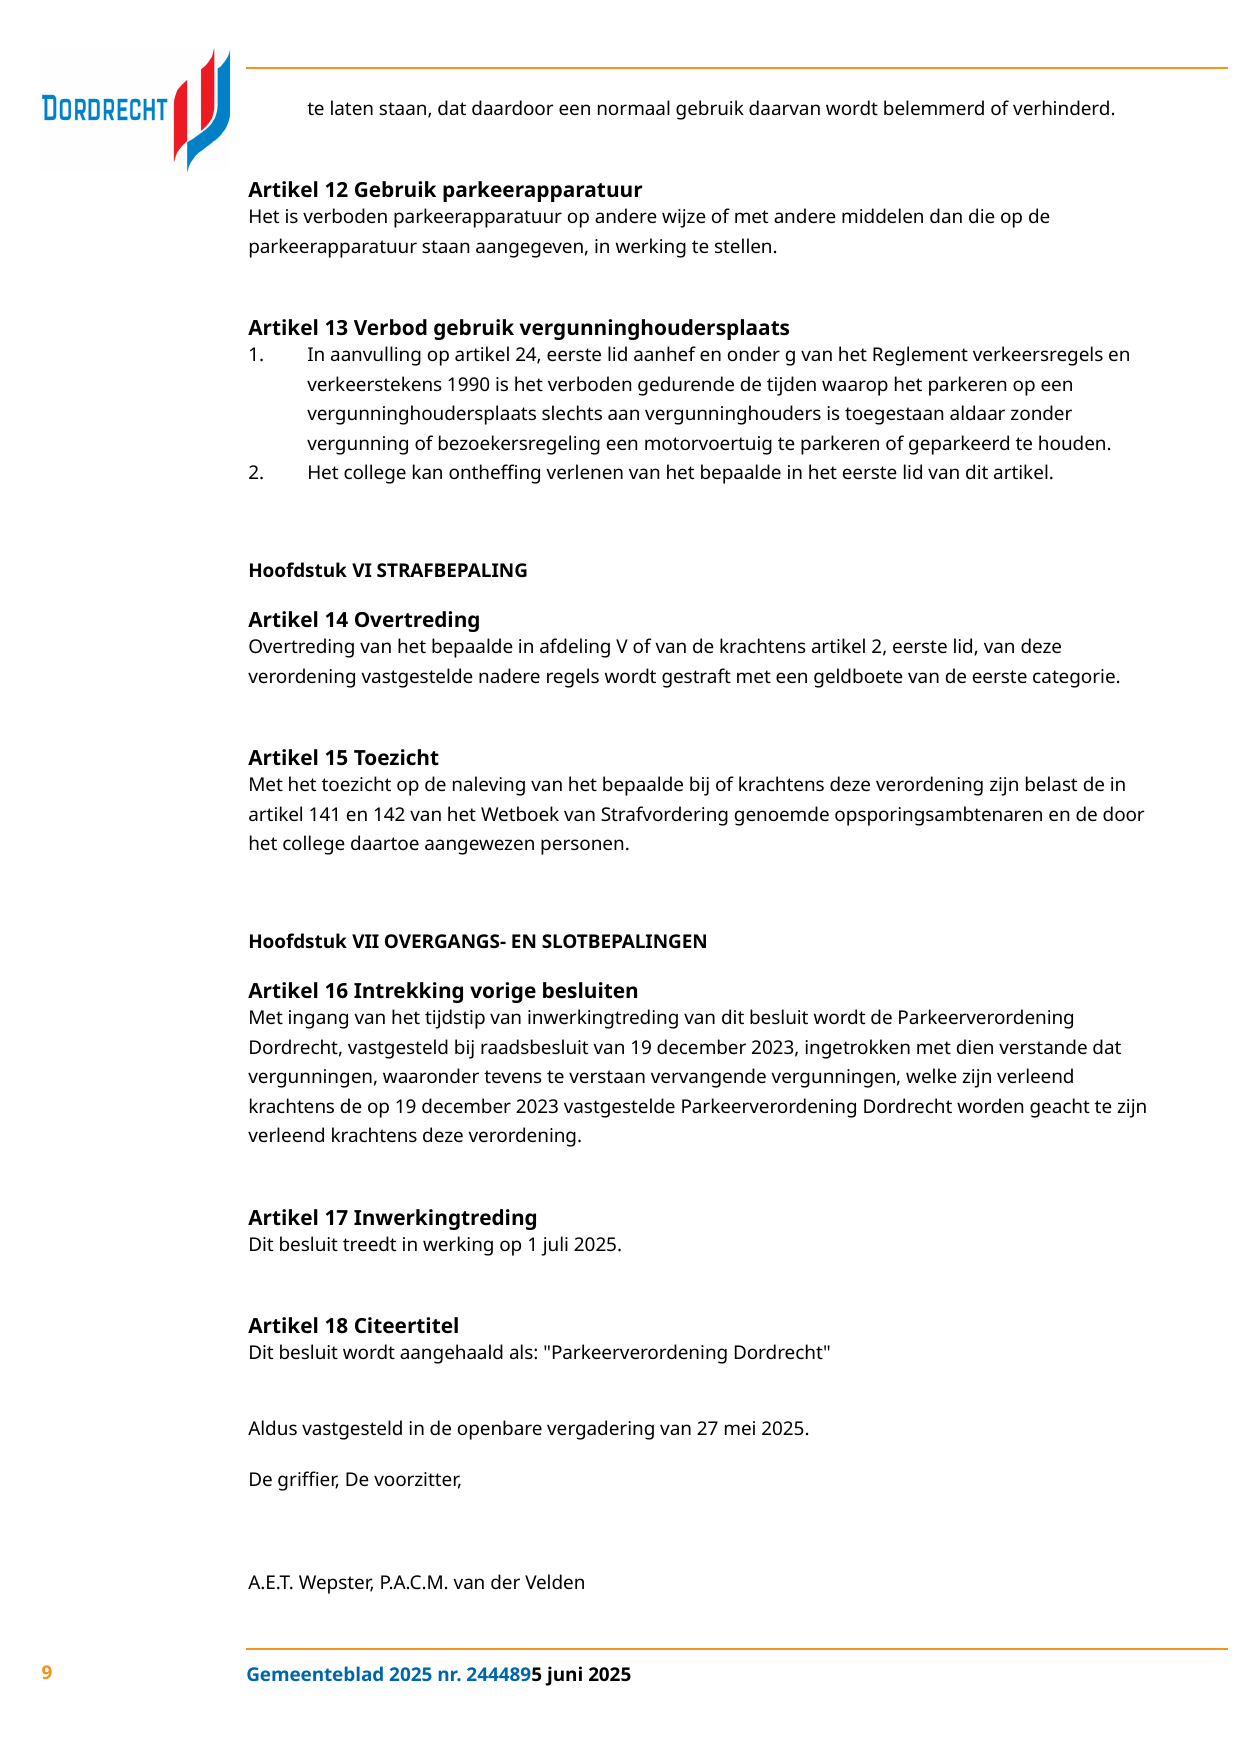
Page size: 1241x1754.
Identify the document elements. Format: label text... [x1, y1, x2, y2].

text De griffier, De voorzitter, [248, 1466, 1152, 1492]
text Dit besluit wordt aangehaald als: "Parkeerverordening Dordrecht" [248, 1339, 1152, 1365]
text Artikel 18 Citeertitel [248, 1311, 1152, 1339]
text Dit besluit treedt in werking op 1 juli 2025. [248, 1231, 1152, 1257]
text Hoofdstuk VII OVERGANGS- EN SLOTBEPALINGEN [248, 927, 1152, 955]
list te laten staan, dat daardoor een normaal gebruik daarvan wordt belemmerd of verhinderd. [248, 95, 1152, 121]
list Het college kan ontheffing verlenen van het bepaalde in het eerste lid van dit artikel. [248, 459, 1152, 485]
text Artikel 17 Inwerkingtreding [248, 1203, 1152, 1231]
text Het is verboden parkeerapparatuur op andere wijze of met andere middelen dan die op de parkeerapparatuur staan aangegeven, in werking te stellen. [248, 203, 1152, 258]
text Artikel 14 Overtreding [248, 605, 1152, 633]
text Met het toezicht op de naleving van het bepaalde bij of krachtens deze verordening zijn belast de in artikel 141 en 142 van het Wetboek van Strafvordering genoemde opsporingsambtenaren en de door het college daartoe aangewezen personen. [248, 771, 1152, 856]
list In aanvulling op artikel 24, eerste lid aanhef en onder g van het Reglement verkeersregels en verkeerstekens 1990 is het verboden gedurende de tijden waarop het parkeren op een vergunninghoudersplaats slechts aan vergunninghouders is toegestaan aldaar zonder vergunning of bezoekersregeling een motorvoertuig te parkeren of geparkeerd te houden. [248, 341, 1152, 456]
text Hoofdstuk VI STRAFBEPALING [248, 556, 1152, 584]
text Aldus vastgesteld in de openbare vergadering van 27 mei 2025. [248, 1415, 1152, 1440]
text A.E.T. Wepster, P.A.C.M. van der Velden [248, 1569, 1152, 1595]
text Artikel 13 Verbod gebruik vergunninghoudersplaats [248, 313, 1152, 341]
text Artikel 15 Toezicht [248, 743, 1152, 771]
text Met ingang van het tijdstip van inwerkingtreding van dit besluit wordt de Parkeerverordening Dordrecht, vastgesteld bij raadsbesluit van 19 december 2023, ingetrokken met dien verstande dat vergunningen, waaronder tevens te verstaan vervangende vergunningen, welke zijn verleend krachtens de op 19 december 2023 vastgestelde Parkeerverordening Dordrecht worden geacht te zijn verleend krachtens deze verordening. [248, 1004, 1152, 1148]
picture [41, 47, 231, 172]
text Artikel 12 Gebruik parkeerapparatuur [248, 175, 1152, 203]
text Overtreding van het bepaalde in afdeling V of van de krachtens artikel 2, eerste lid, van deze verordening vastgestelde nadere regels wordt gestraft met een geldboete van de eerste categorie. [248, 633, 1152, 689]
text Artikel 16 Intrekking vorige besluiten [248, 976, 1152, 1004]
